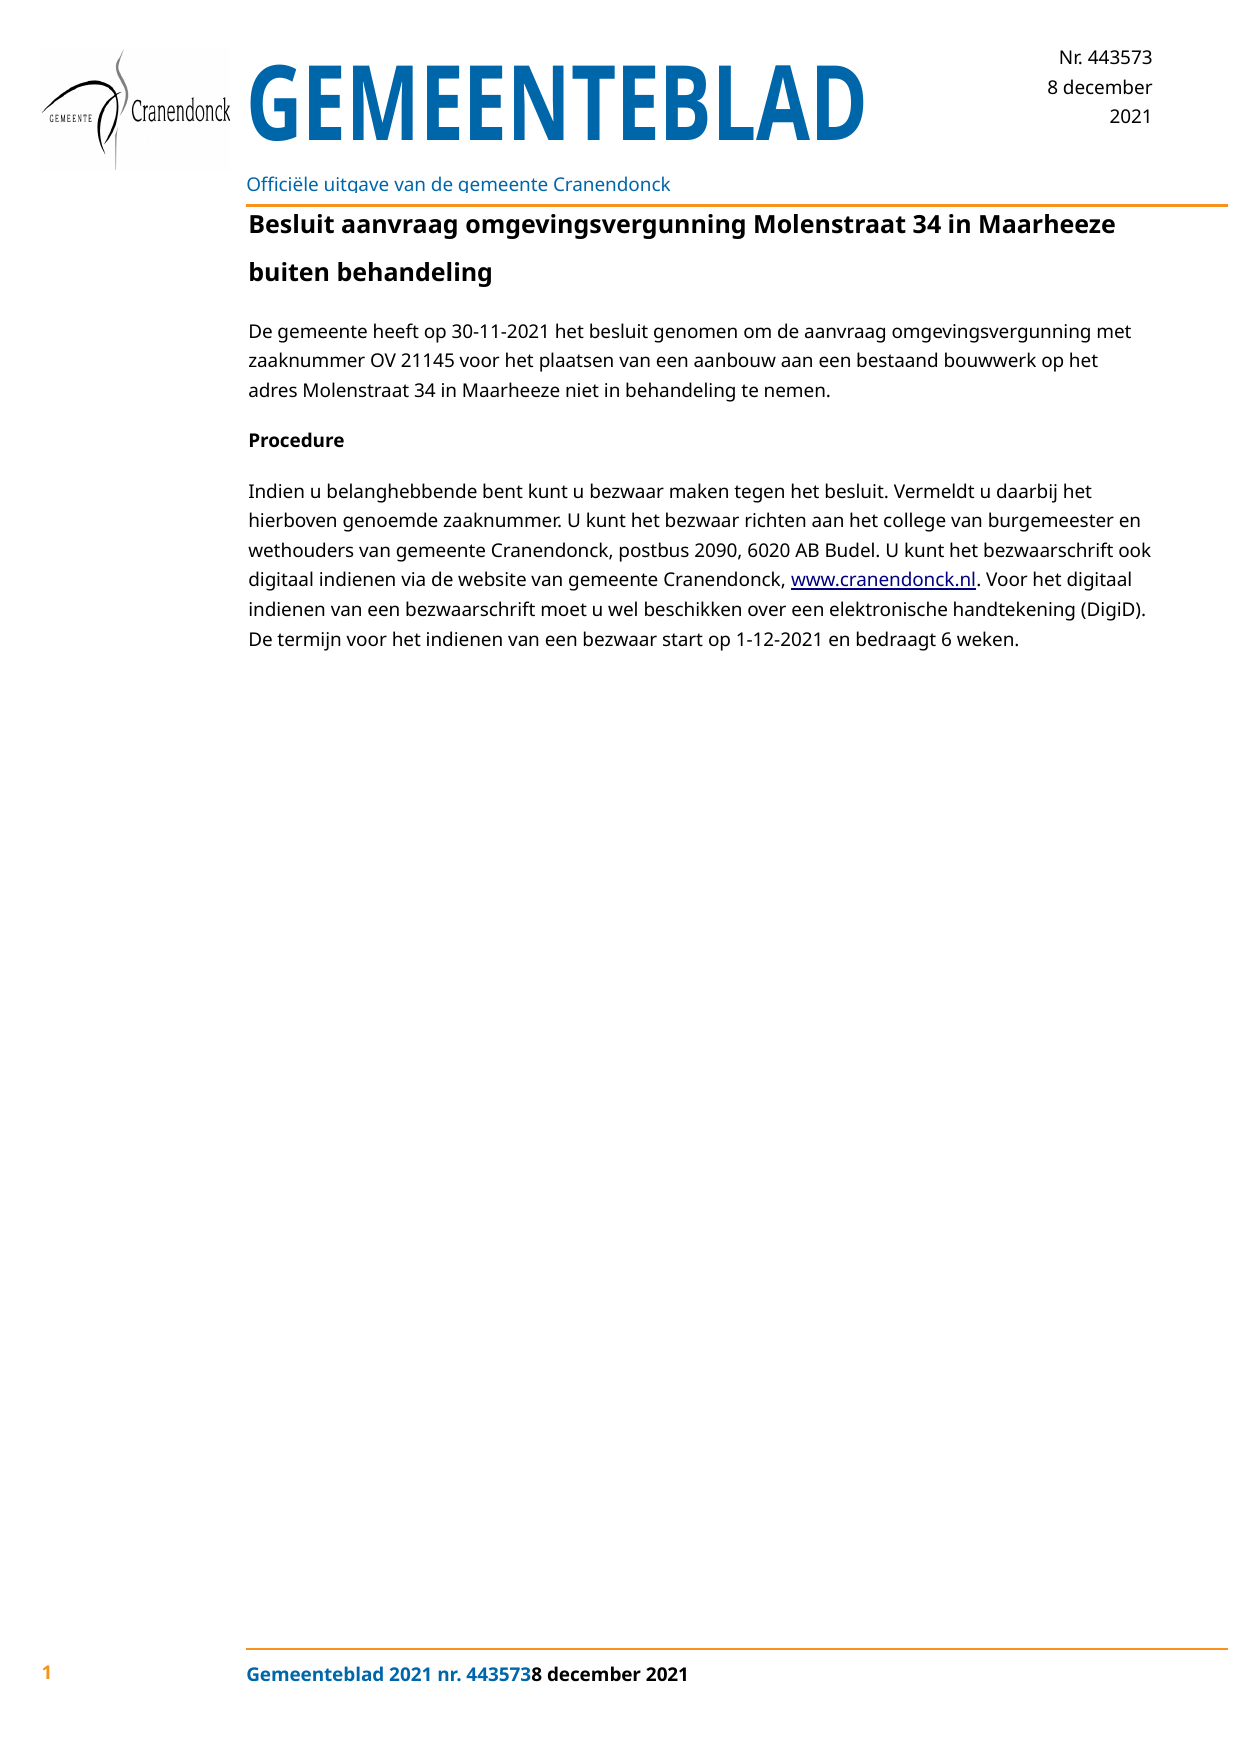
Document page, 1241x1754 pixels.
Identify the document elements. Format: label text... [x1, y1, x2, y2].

text Indien u belanghebbende bent kunt u bezwaar maken tegen het besluit. Vermeldt u daarbij het hierboven genoemde zaaknummer. U kunt het bezwaar richten aan het college van burgemeester en wethouders van gemeente Cranendonck, postbus 2090, 6020 AB Budel. U kunt het bezwaarschrift ook digitaal indienen via de website van gemeente Cranendonck, www.cranendonck.nl. Voor het digitaal indienen van een bezwaarschrift moet u wel beschikken over een elektronische handtekening (DigiD). De termijn voor het indienen van een bezwaar start op 1-12-2021 en bedraagt 6 weken. [248, 478, 1152, 652]
picture [41, 47, 231, 172]
text Besluit aanvraag omgevingsvergunning Molenstraat 34 in Maarheeze buiten behandeling [248, 207, 1152, 288]
text De gemeente heeft op 30-11-2021 het besluit genomen om de aanvraag omgevingsvergunning met zaaknummer OV 21145 voor het plaatsen van een aanbouw aan een bestaand bouwwerk op het adres Molenstraat 34 in Maarheeze niet in behandeling te nemen. [248, 318, 1152, 403]
text Procedure [248, 427, 1152, 453]
